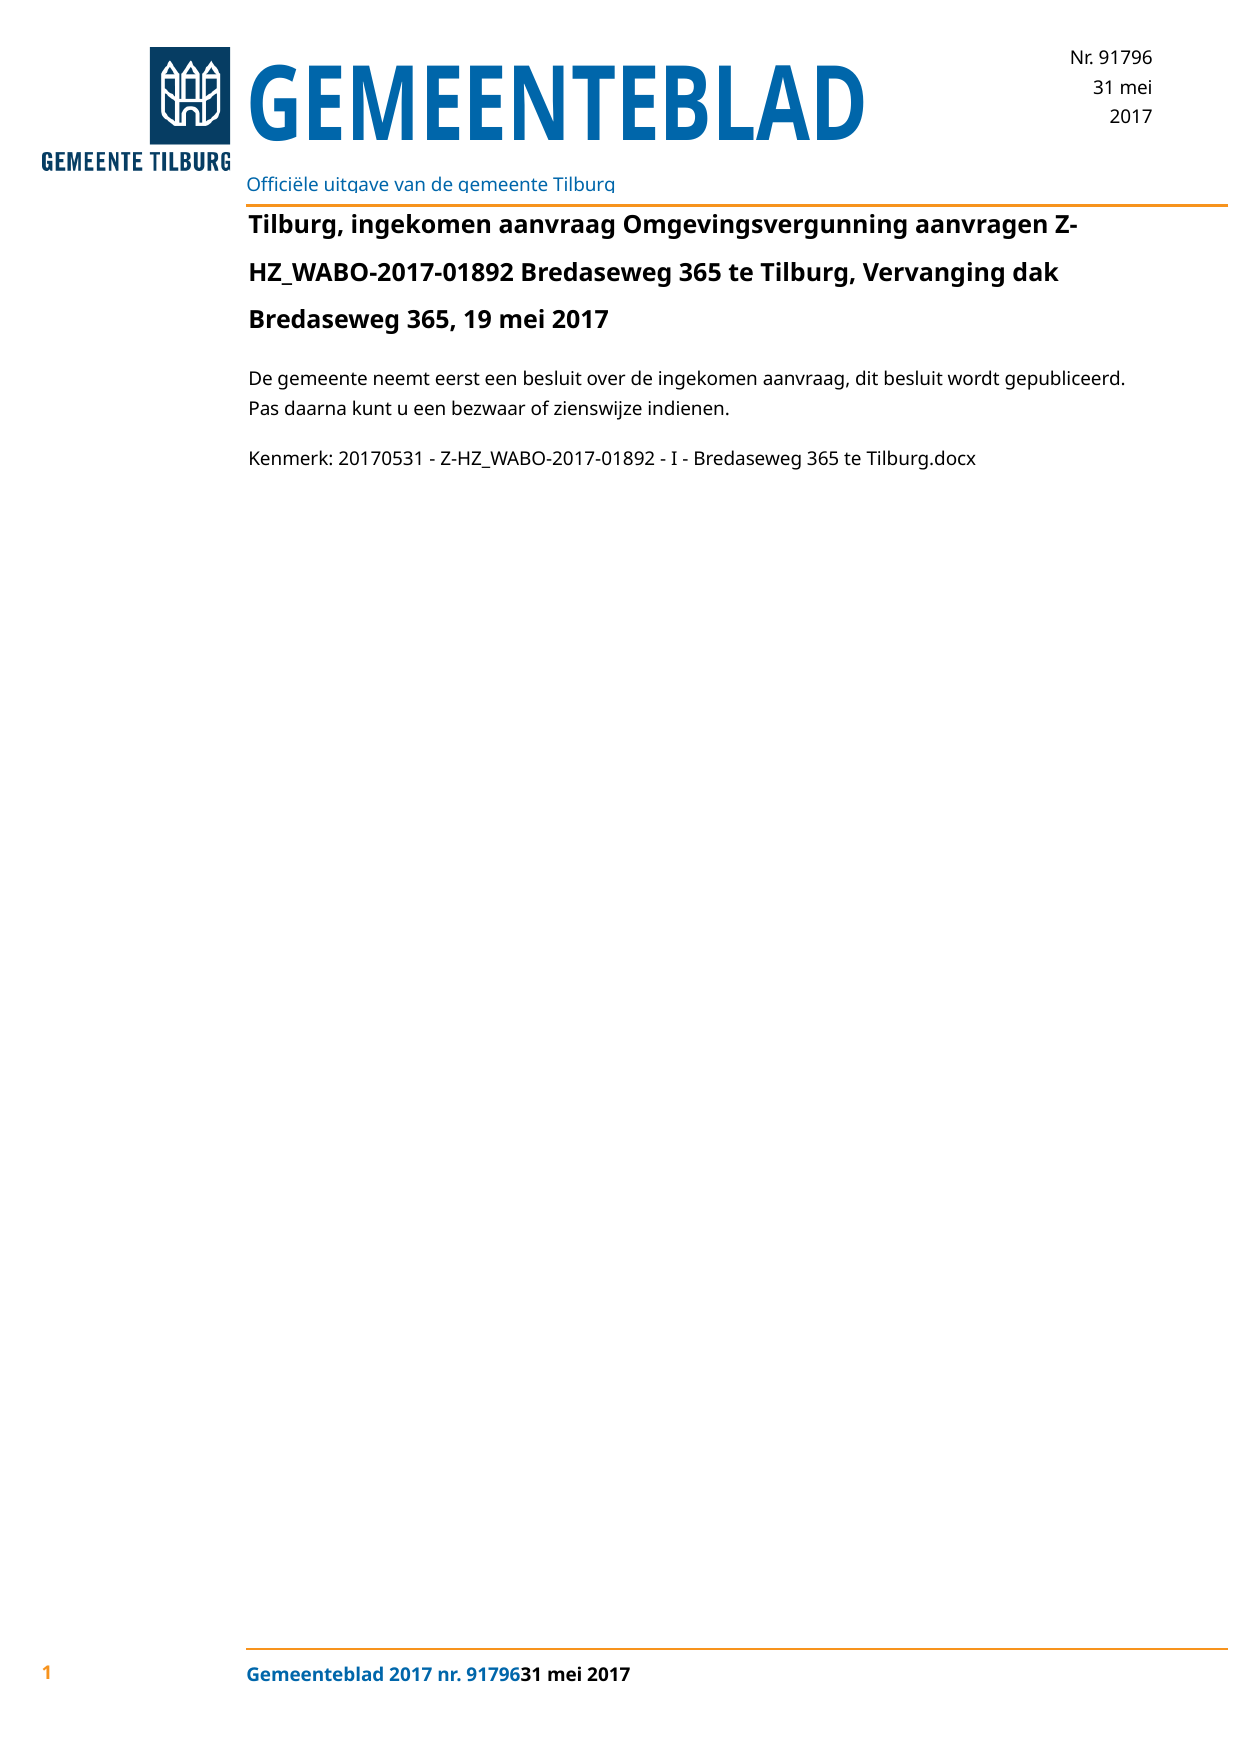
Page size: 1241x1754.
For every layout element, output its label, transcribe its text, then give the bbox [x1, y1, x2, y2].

picture [41, 47, 231, 172]
text Tilburg, ingekomen aanvraag Omgevingsvergunning aanvragen Z-HZ_WABO-2017-01892 Bredaseweg 365 te Tilburg, Vervanging dak Bredaseweg 365, 19 mei 2017 [248, 207, 1152, 336]
text De gemeente neemt eerst een besluit over de ingekomen aanvraag, dit besluit wordt gepubliceerd. Pas daarna kunt u een bezwaar of zienswijze indienen. [248, 366, 1152, 421]
text Kenmerk: 20170531 - Z-HZ_WABO-2017-01892 - I - Bredaseweg 365 te Tilburg.docx [248, 446, 1152, 471]
